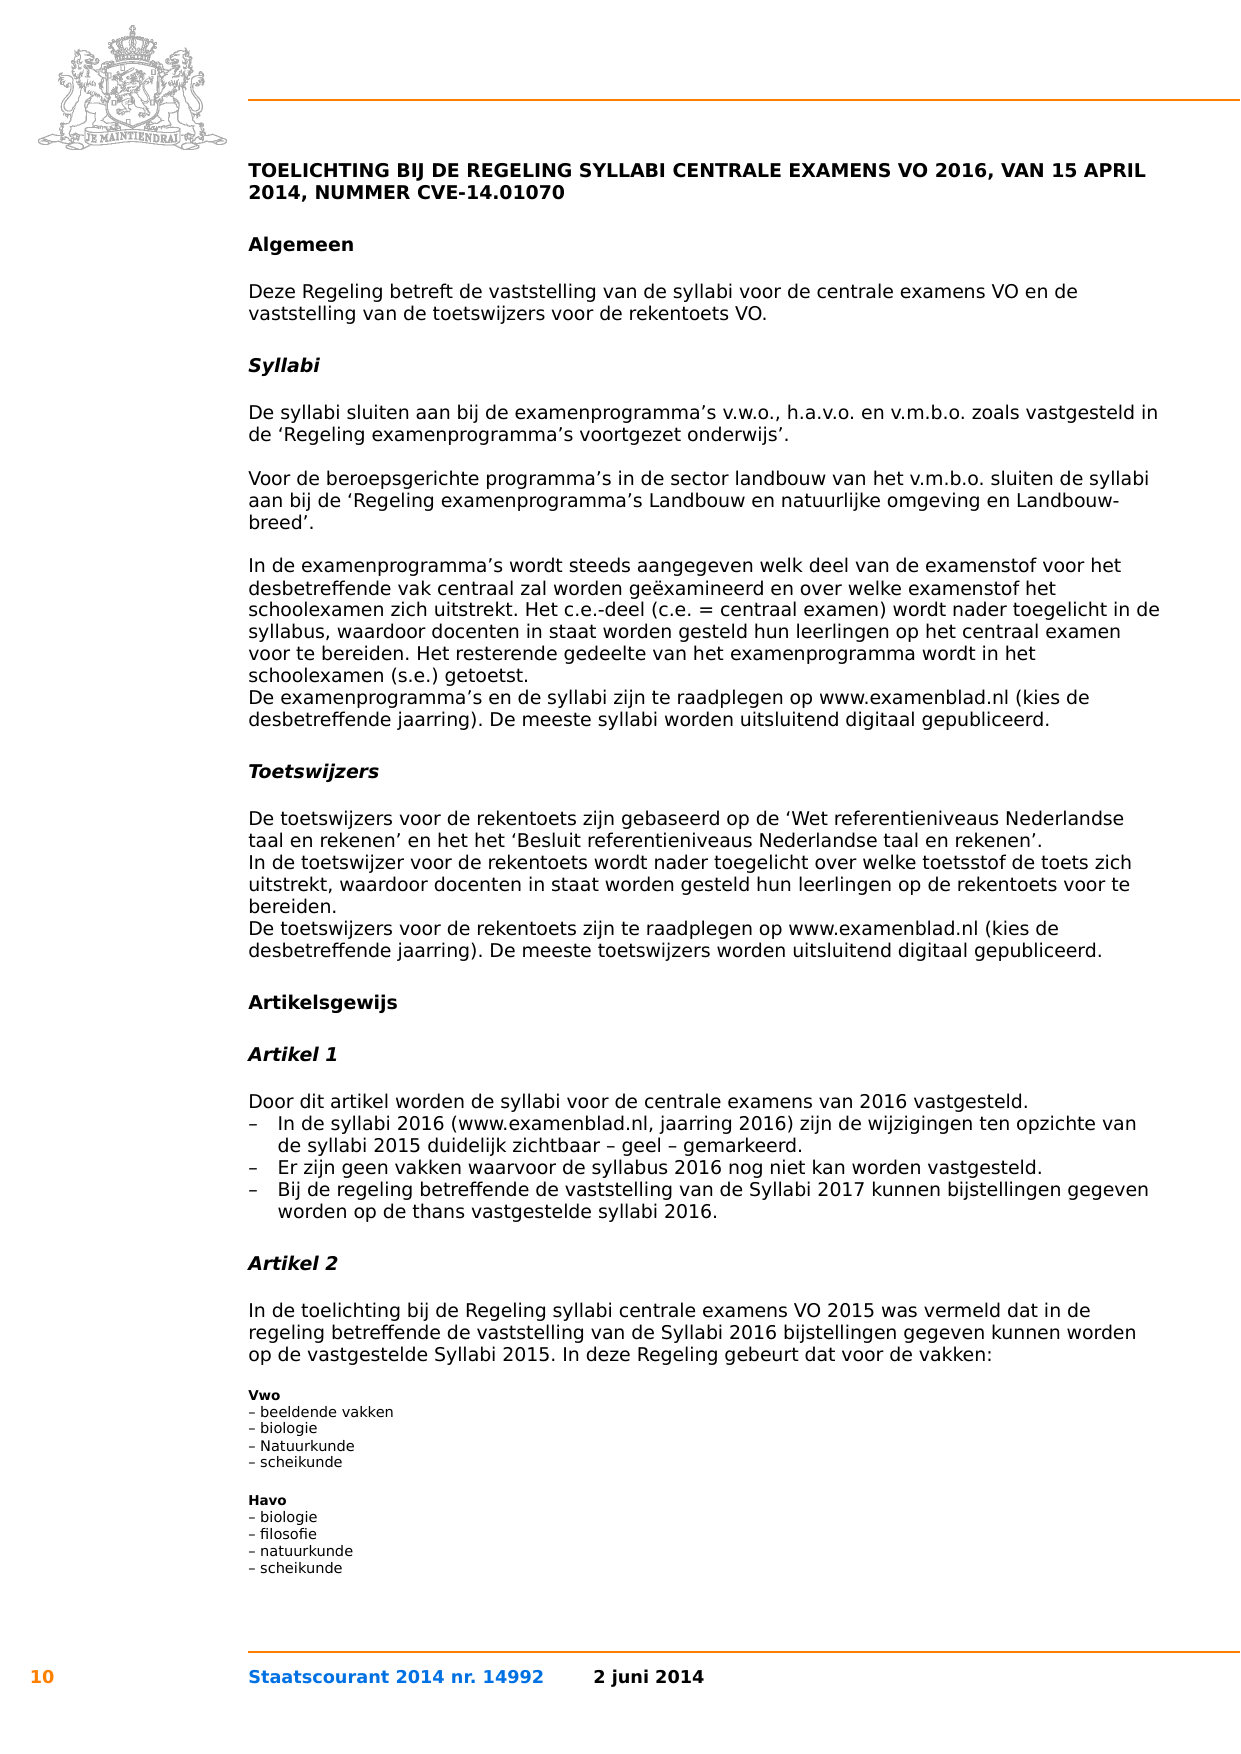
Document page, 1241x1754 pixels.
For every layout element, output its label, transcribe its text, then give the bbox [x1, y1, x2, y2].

text De examenprogramma’s en de syllabi zijn te raadplegen op www.examenblad.nl (kies de desbetreffende jaarring). De meeste syllabi worden uitsluitend digitaal gepubliceerd. [248, 687, 1163, 731]
text De toetswijzers voor de rekentoets zijn te raadplegen op www.examenblad.nl (kies de desbetreffende jaarring). De meeste toetswijzers worden uitsluitend digitaal gepubliceerd. [248, 918, 1163, 962]
subtitle Artikel 1 [248, 1044, 1163, 1066]
table_header Vwo [248, 1388, 1163, 1403]
table_cell – Natuurkunde [248, 1438, 1163, 1454]
text Deze Regeling betreft de vaststelling van de syllabi voor de centrale examens VO en de vaststelling van de toetswijzers voor de rekentoets VO. [248, 281, 1163, 325]
table_cell – scheikunde [248, 1454, 1163, 1471]
table_cell – scheikunde [248, 1560, 1163, 1577]
table_header Havo [248, 1493, 1163, 1509]
subtitle Artikelsgewijs [248, 992, 1163, 1014]
text De syllabi sluiten aan bij de examenprogramma’s v.w.o., h.a.v.o. en v.m.b.o. zoals vastgesteld in de ‘Regeling examenprogramma’s voortgezet onderwijs’. [248, 402, 1163, 446]
table_cell – natuurkunde [248, 1543, 1163, 1560]
text Door dit artikel worden de syllabi voor de centrale examens van 2016 vastgesteld. [248, 1091, 1163, 1113]
table_cell – filosofie [248, 1526, 1163, 1543]
text In de toetswijzer voor de rekentoets wordt nader toegelicht over welke toetsstof de toets zich uitstrekt, waardoor docenten in staat worden gesteld hun leerlingen op de rekentoets voor te bereiden. [248, 852, 1163, 918]
subtitle Toetswijzers [248, 761, 1163, 783]
subtitle TOELICHTING BIJ DE REGELING SYLLABI CENTRALE EXAMENS VO 2016, VAN 15 APRIL 2014, NUMMER CVE-14.01070 [248, 160, 1163, 204]
text De toetswijzers voor de rekentoets zijn gebaseerd op de ‘Wet referentieniveaus Nederlandse taal en rekenen’ en het het ‘Besluit referentieniveaus Nederlandse taal en rekenen’. [248, 808, 1163, 852]
subtitle Syllabi [248, 355, 1163, 377]
table_cell – biologie [248, 1509, 1163, 1526]
table_cell – biologie [248, 1420, 1163, 1437]
picture [38, 25, 227, 150]
text Voor de beroepsgerichte programma’s in de sector landbouw van het v.m.b.o. sluiten de syllabi aan bij de ‘Regeling examenprogramma’s Landbouw en natuurlijke omgeving en Landbouw-breed’. [248, 468, 1163, 533]
text – Er zijn geen vakken waarvoor de syllabus 2016 nog niet kan worden vastgesteld. [248, 1157, 1163, 1179]
text In de examenprogramma’s wordt steeds aangegeven welk deel van de examenstof voor het desbetreffende vak centraal zal worden geëxamineerd en over welke examenstof het schoolexamen zich uitstrekt. Het c.e.-deel (c.e. = centraal examen) wordt nader toegelicht in de syllabus, waardoor docenten in staat worden gesteld hun leerlingen op het centraal examen voor te bereiden. Het resterende gedeelte van het examenprogramma wordt in het schoolexamen (s.e.) getoetst. [248, 555, 1163, 687]
text – In de syllabi 2016 (www.examenblad.nl, jaarring 2016) zijn de wijzigingen ten opzichte van de syllabi 2015 duidelijk zichtbaar – geel – gemarkeerd. [248, 1113, 1163, 1157]
subtitle Algemeen [248, 234, 1163, 256]
subtitle Artikel 2 [248, 1253, 1163, 1275]
text – Bij de regeling betreffende de vaststelling van de Syllabi 2017 kunnen bijstellingen gegeven worden op de thans vastgestelde syllabi 2016. [248, 1179, 1163, 1223]
text In de toelichting bij de Regeling syllabi centrale examens VO 2015 was vermeld dat in de regeling betreffende de vaststelling van de Syllabi 2016 bijstellingen gegeven kunnen worden op de vastgestelde Syllabi 2015. In deze Regeling gebeurt dat voor de vakken: [248, 1300, 1163, 1366]
table_cell – beeldende vakken [248, 1404, 1163, 1420]
